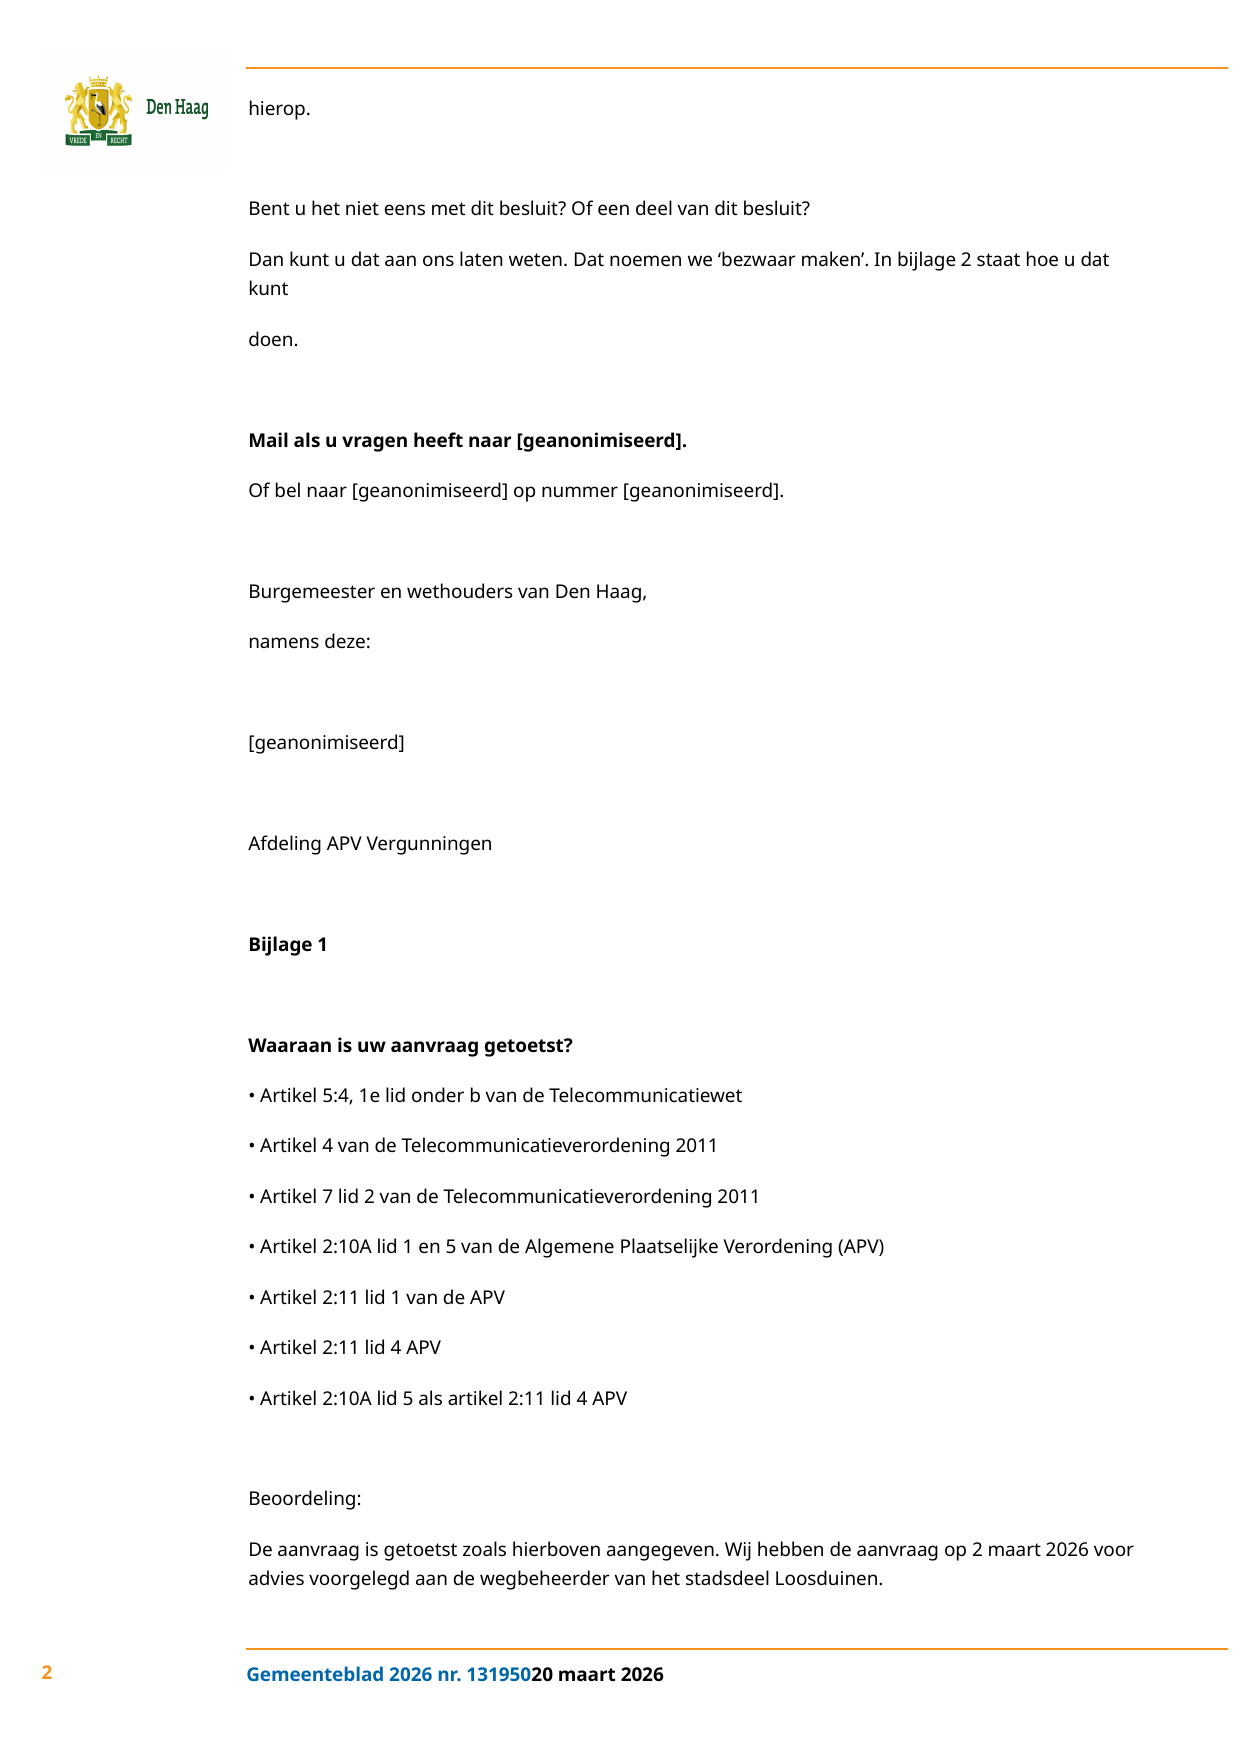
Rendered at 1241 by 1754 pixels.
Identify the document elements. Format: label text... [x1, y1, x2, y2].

text Afdeling APV Vergunningen [248, 830, 1152, 856]
text Burgemeester en wethouders van Den Haag, [248, 578, 1152, 604]
text Bijlage 1 [248, 931, 1152, 957]
text • Artikel 2:10A lid 1 en 5 van de Algemene Plaatselijke Verordening (APV) [248, 1233, 1152, 1259]
text Dan kunt u dat aan ons laten weten. Dat noemen we ‘bezwaar maken’. In bijlage 2 staat hoe u dat kunt [248, 246, 1152, 301]
text hierop. [248, 95, 1152, 121]
text doen. [248, 326, 1152, 352]
text • Artikel 7 lid 2 van de Telecommunicatieverordening 2011 [248, 1183, 1152, 1209]
text Mail als u vragen heeft naar [geanonimiseerd]. [248, 427, 1152, 453]
text • Artikel 2:11 lid 1 van de APV [248, 1284, 1152, 1310]
text Waaraan is uw aanvraag getoetst? [248, 1032, 1152, 1058]
text Of bel naar [geanonimiseerd] op nummer [geanonimiseerd]. [248, 477, 1152, 503]
text Bent u het niet eens met dit besluit? Of een deel van dit besluit? [248, 196, 1152, 221]
text De aanvraag is getoetst zoals hierboven aangegeven. Wij hebben de aanvraag op 2 maart 2026 voor advies voorgelegd aan de wegbeheerder van het stadsdeel Loosduinen. [248, 1536, 1152, 1591]
text • Artikel 4 van de Telecommunicatieverordening 2011 [248, 1133, 1152, 1158]
text • Artikel 5:4, 1e lid onder b van de Telecommunicatiewet [248, 1082, 1152, 1108]
text • Artikel 2:11 lid 4 APV [248, 1334, 1152, 1360]
text namens deze: [248, 628, 1152, 654]
text [geanonimiseerd] [248, 729, 1152, 755]
text Beoordeling: [248, 1486, 1152, 1511]
text • Artikel 2:10A lid 5 als artikel 2:11 lid 4 APV [248, 1385, 1152, 1411]
picture [41, 47, 231, 172]
